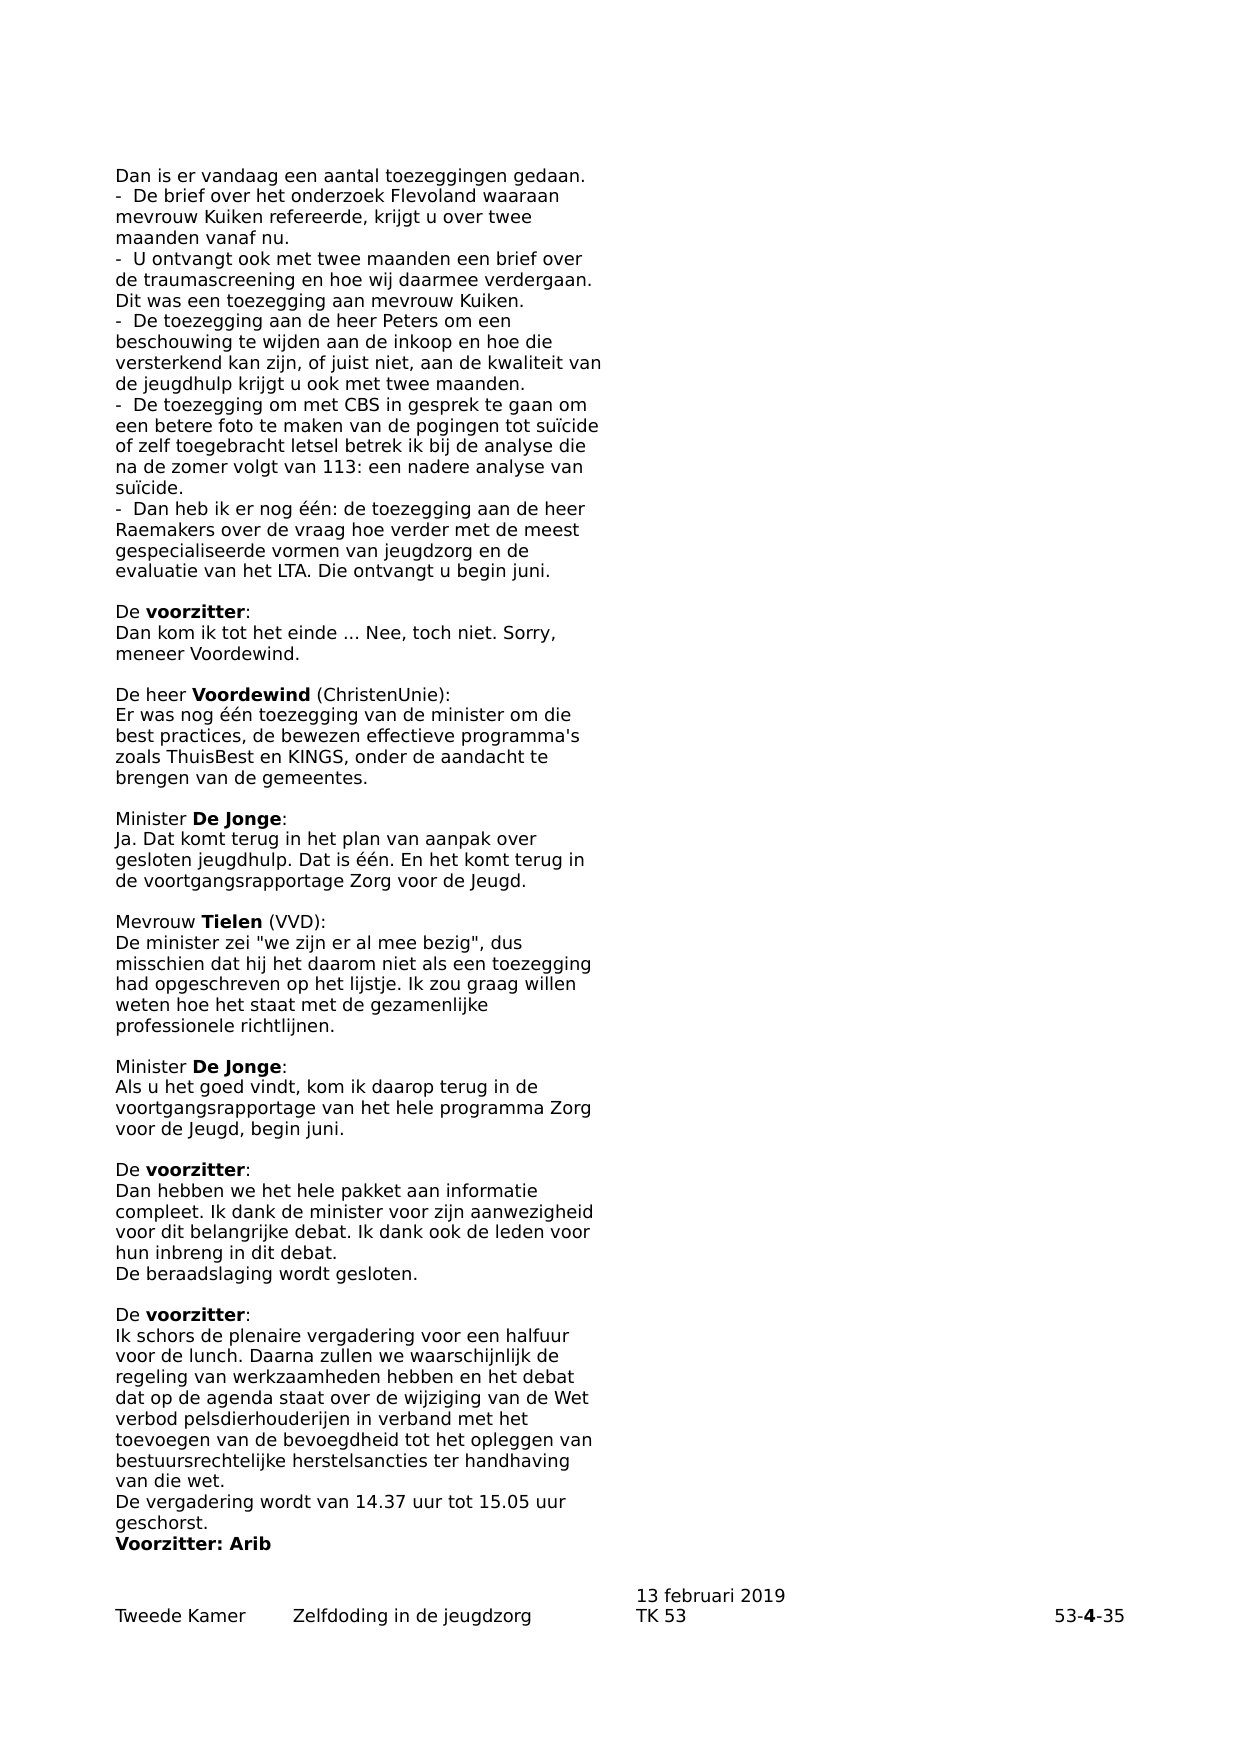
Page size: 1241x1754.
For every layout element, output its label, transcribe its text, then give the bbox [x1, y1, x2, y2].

text Er was nog één toezegging van de minister om die best practices, de bewezen effectieve programma's zoals ThuisBest en KINGS, onder de aandacht te brengen van de gemeentes. [115, 705, 605, 788]
list Dan heb ik er nog één: de toezegging aan de heer Raemakers over de vraag hoe verder met de meest gespecialiseerde vormen van jeugdzorg en de evaluatie van het LTA. Die ontvangt u begin juni. [115, 499, 605, 582]
text Mevrouw Tielen (VVD): [115, 912, 605, 932]
list De brief over het onderzoek Flevoland waaraan mevrouw Kuiken refereerde, krijgt u over twee maanden vanaf nu. [115, 186, 605, 249]
text Ik schors de plenaire vergadering voor een halfuur voor de lunch. Daarna zullen we waarschijnlijk de regeling van werkzaamheden hebben en het debat dat op de agenda staat over de wijziging van de Wet verbod pelsdierhouderijen in verband met het toevoegen van de bevoegdheid tot het opleggen van bestuursrechtelijke herstelsancties ter handhaving van die wet. [115, 1325, 605, 1492]
text De voorzitter: [115, 602, 605, 623]
text Dan hebben we het hele pakket aan informatie compleet. Ik dank de minister voor zijn aanwezigheid voor dit belangrijke debat. Ik dank ook de leden voor hun inbreng in dit debat. [115, 1181, 605, 1264]
text Dan is er vandaag een aantal toezeggingen gedaan. [115, 165, 605, 186]
list De toezegging aan de heer Peters om een beschouwing te wijden aan de inkoop en hoe die versterkend kan zijn, of juist niet, aan de kwaliteit van de jeugdhulp krijgt u ook met twee maanden. [115, 311, 605, 394]
list De toezegging om met CBS in gesprek te gaan om een betere foto te maken van de pogingen tot suïcide of zelf toegebracht letsel betrek ik bij de analyse die na de zomer volgt van 113: een nadere analyse van suïcide. [115, 394, 605, 499]
text Minister De Jonge: [115, 808, 605, 829]
text Minister De Jonge: [115, 1057, 605, 1077]
list U ontvangt ook met twee maanden een brief over de traumascreening en hoe wij daarmee verdergaan. Dit was een toezegging aan mevrouw Kuiken. [115, 249, 605, 311]
text Als u het goed vindt, kom ik daarop terug in de voortgangsrapportage van het hele programma Zorg voor de Jeugd, begin juni. [115, 1077, 605, 1140]
text Dan kom ik tot het einde ... Nee, toch niet. Sorry, meneer Voordewind. [115, 623, 605, 664]
text De vergadering wordt van 14.37 uur tot 15.05 uur geschorst. [115, 1492, 605, 1534]
text De minister zei "we zijn er al mee bezig", dus misschien dat hij het daarom niet als een toezegging had opgeschreven op het lijstje. Ik zou graag willen weten hoe het staat met de gezamenlijke professionele richtlijnen. [115, 932, 605, 1037]
text De heer Voordewind (ChristenUnie): [115, 684, 605, 705]
text De voorzitter: [115, 1305, 605, 1325]
text Voorzitter: Arib [115, 1534, 605, 1554]
text De beraadslaging wordt gesloten. [115, 1264, 605, 1285]
text De voorzitter: [115, 1160, 605, 1181]
text Ja. Dat komt terug in het plan van aanpak over gesloten jeugdhulp. Dat is één. En het komt terug in de voortgangsrapportage Zorg voor de Jeugd. [115, 829, 605, 892]
